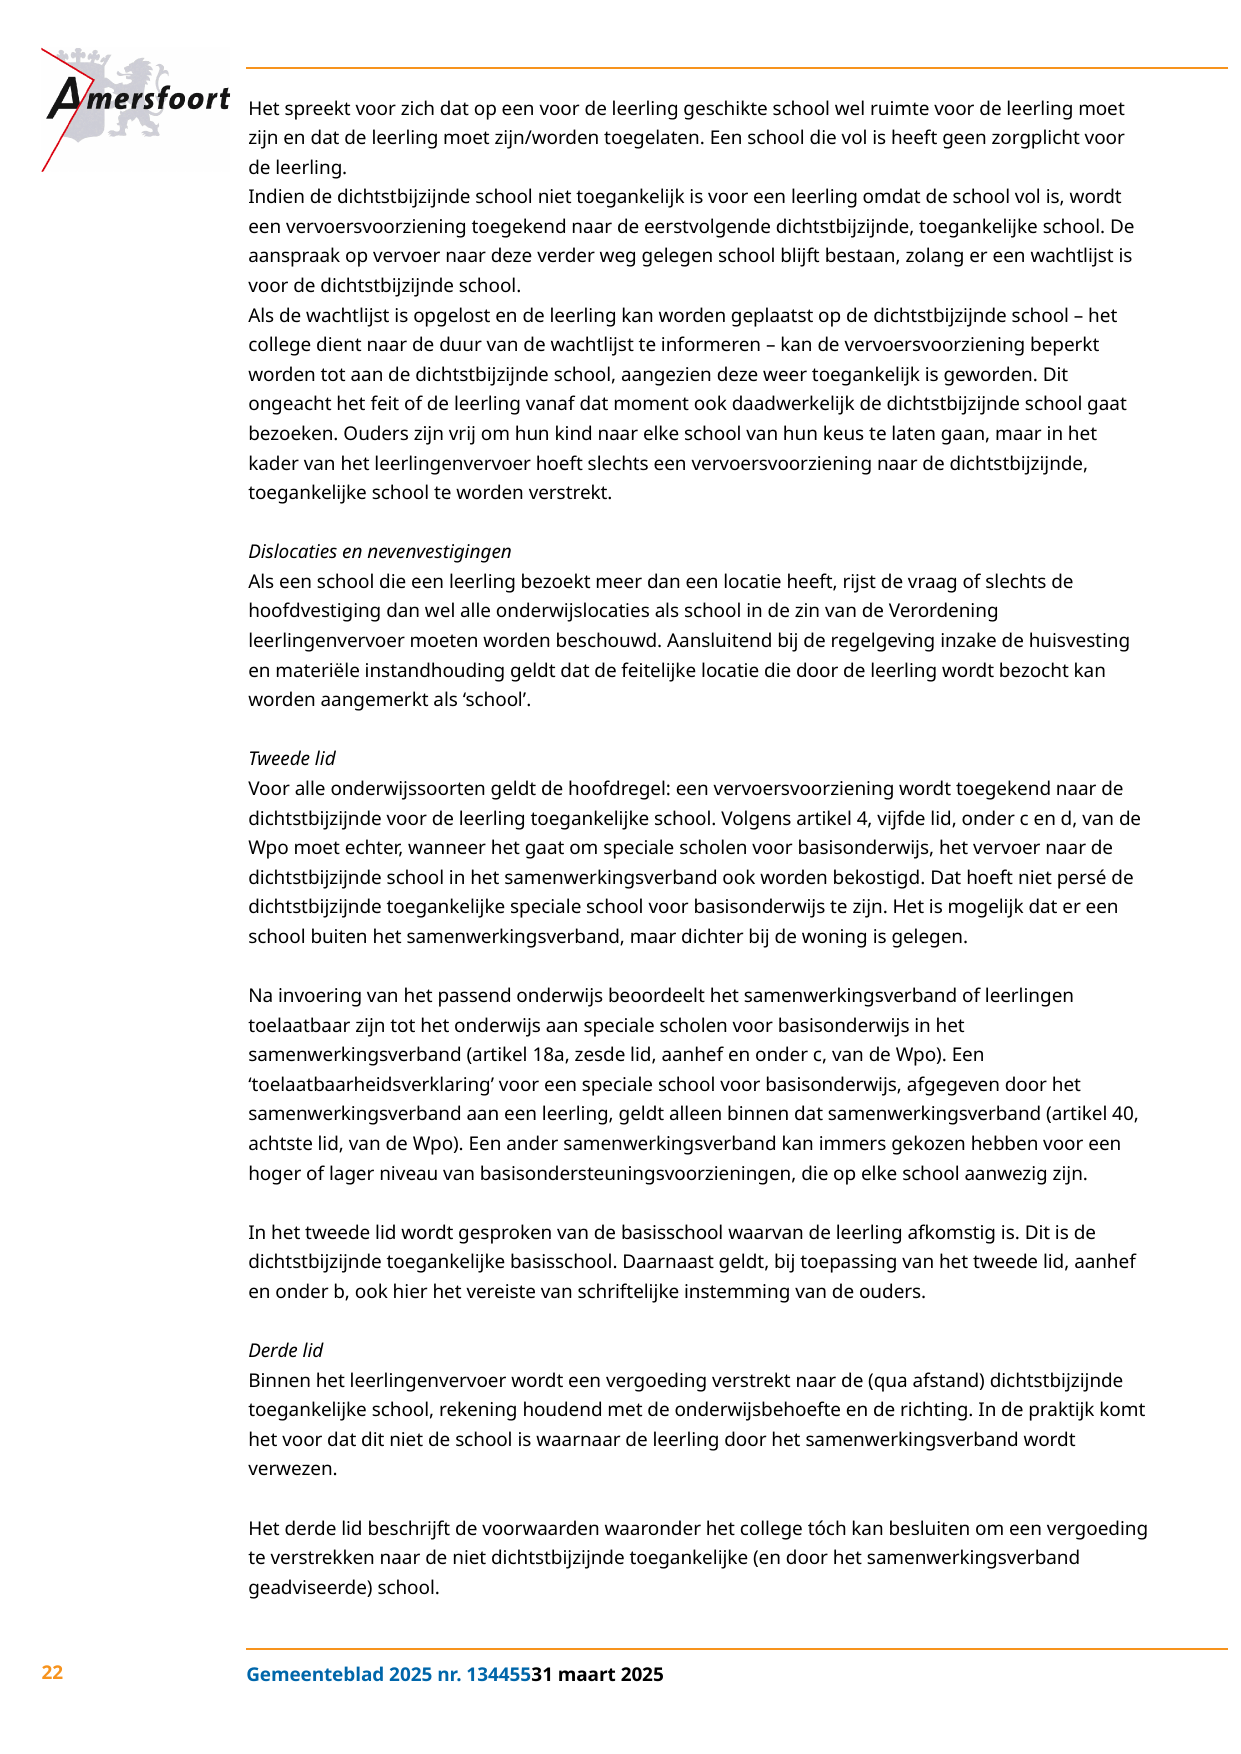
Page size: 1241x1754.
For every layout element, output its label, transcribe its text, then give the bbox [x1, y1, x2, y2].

text Als de wachtlijst is opgelost en de leerling kan worden geplaatst op de dichtstbijzijnde school – het college dient naar de duur van de wachtlijst te informeren – kan de vervoersvoorziening beperkt worden tot aan de dichtstbijzijnde school, aangezien deze weer toegankelijk is geworden. Dit ongeacht het feit of de leerling vanaf dat moment ook daadwerkelijk de dichtstbijzijnde school gaat bezoeken. Ouders zijn vrij om hun kind naar elke school van hun keus te laten gaan, maar in het kader van het leerlingenvervoer hoeft slechts een vervoersvoorziening naar de dichtstbijzijnde, toegankelijke school te worden verstrekt. [248, 302, 1152, 505]
text Derde lid [248, 1337, 1152, 1363]
text Binnen het leerlingenvervoer wordt een vergoeding verstrekt naar de (qua afstand) dichtstbijzijnde toegankelijke school, rekening houdend met de onderwijsbehoefte en de richting. In de praktijk komt het voor dat dit niet de school is waarnaar de leerling door het samenwerkingsverband wordt verwezen. [248, 1367, 1152, 1481]
text Het derde lid beschrijft de voorwaarden waaronder het college tóch kan besluiten om een vergoeding te verstrekken naar de niet dichtstbijzijnde toegankelijke (en door het samenwerkingsverband geadviseerde) school. [248, 1515, 1152, 1600]
picture [41, 47, 231, 172]
text Als een school die een leerling bezoekt meer dan een locatie heeft, rijst de vraag of slechts de hoofdvestiging dan wel alle onderwijslocaties als school in de zin van de Verordening leerlingenvervoer moeten worden beschouwd. Aansluitend bij de regelgeving inzake de huisvesting en materiële instandhouding geldt dat de feitelijke locatie die door de leerling wordt bezocht kan worden aangemerkt als ‘school’. [248, 568, 1152, 712]
text Tweede lid [248, 746, 1152, 771]
text Dislocaties en nevenvestigingen [248, 538, 1152, 564]
text In het tweede lid wordt gesproken van de basisschool waarvan de leerling afkomstig is. Dit is de dichtstbijzijnde toegankelijke basisschool. Daarnaast geldt, bij toepassing van het tweede lid, aanhef en onder b, ook hier het vereiste van schriftelijke instemming van de ouders. [248, 1219, 1152, 1304]
text Na invoering van het passend onderwijs beoordeelt het samenwerkingsverband of leerlingen toelaatbaar zijn tot het onderwijs aan speciale scholen voor basisonderwijs in het samenwerkingsverband (artikel 18a, zesde lid, aanhef en onder c, van de Wpo). Een ‘toelaatbaarheidsverklaring’ voor een speciale school voor basisonderwijs, afgegeven door het samenwerkingsverband aan een leerling, geldt alleen binnen dat samenwerkingsverband (artikel 40, achtste lid, van de Wpo). Een ander samenwerkingsverband kan immers gekozen hebben voor een hoger of lager niveau van basisondersteuningsvoorzieningen, die op elke school aanwezig zijn. [248, 982, 1152, 1186]
text Indien de dichtstbijzijnde school niet toegankelijk is voor een leerling omdat de school vol is, wordt een vervoersvoorziening toegekend naar de eerstvolgende dichtstbijzijnde, toegankelijke school. De aanspraak op vervoer naar deze verder weg gelegen school blijft bestaan, zolang er een wachtlijst is voor de dichtstbijzijnde school. [248, 183, 1152, 298]
text Het spreekt voor zich dat op een voor de leerling geschikte school wel ruimte voor de leerling moet zijn en dat de leerling moet zijn/worden toegelaten. Een school die vol is heeft geen zorgplicht voor de leerling. [248, 95, 1152, 180]
text Voor alle onderwijssoorten geldt de hoofdregel: een vervoersvoorziening wordt toegekend naar de dichtstbijzijnde voor de leerling toegankelijke school. Volgens artikel 4, vijfde lid, onder c en d, van de Wpo moet echter, wanneer het gaat om speciale scholen voor basisonderwijs, het vervoer naar de dichtstbijzijnde school in het samenwerkingsverband ook worden bekostigd. Dat hoeft niet persé de dichtstbijzijnde toegankelijke speciale school voor basisonderwijs te zijn. Het is mogelijk dat er een school buiten het samenwerkingsverband, maar dichter bij de woning is gelegen. [248, 775, 1152, 949]
